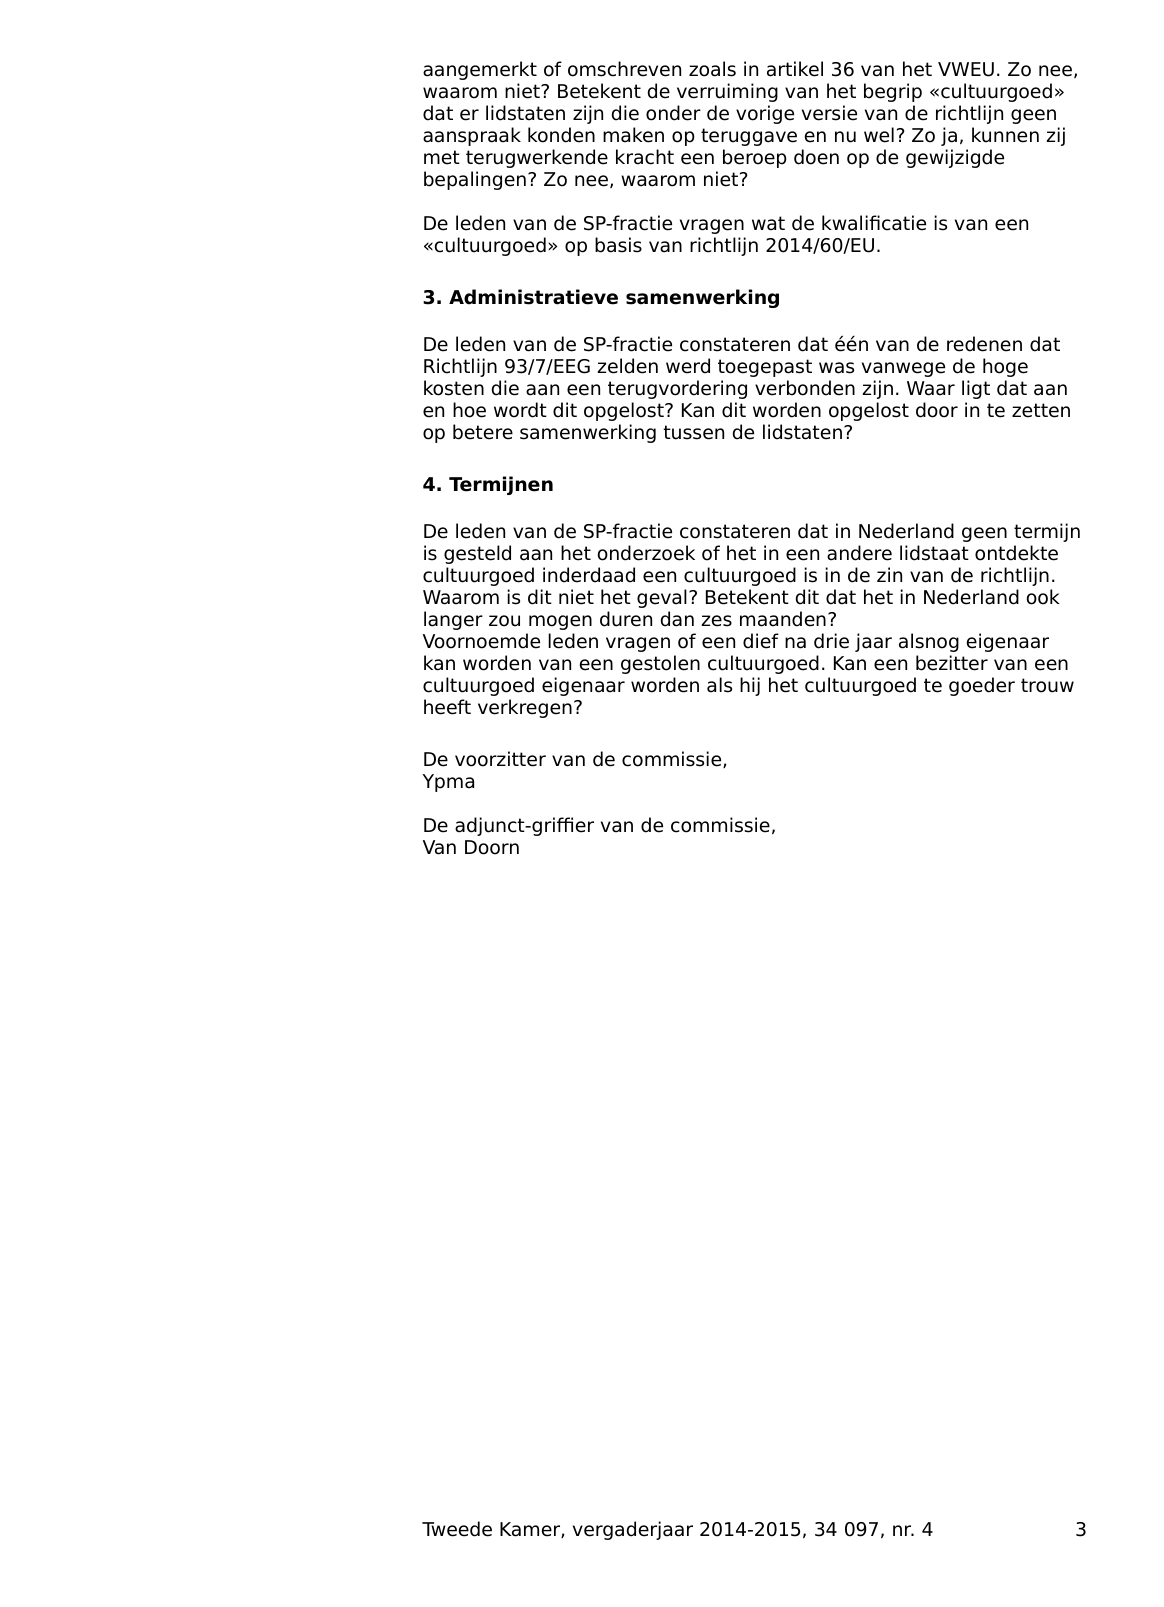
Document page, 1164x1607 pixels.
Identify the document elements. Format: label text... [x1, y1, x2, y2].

subtitle 3. Administratieve samenwerking [422, 287, 1087, 309]
text De leden van de SP-fractie constateren dat één van de redenen dat Richtlijn 93/7/EEG zelden werd toegepast was vanwege de hoge kosten die aan een terugvordering verbonden zijn. Waar ligt dat aan en hoe wordt dit opgelost? Kan dit worden opgelost door in te zetten op betere samenwerking tussen de lidstaten? [422, 334, 1087, 444]
text De adjunct-griffier van de commissie, Van Doorn [422, 815, 1087, 859]
text aangemerkt of omschreven zoals in artikel 36 van het VWEU. Zo nee, waarom niet? Betekent de verruiming van het begrip «cultuurgoed» dat er lidstaten zijn die onder de vorige versie van de richtlijn geen aanspraak konden maken op teruggave en nu wel? Zo ja, kunnen zij met terugwerkende kracht een beroep doen op de gewijzigde bepalingen? Zo nee, waarom niet? [422, 59, 1087, 191]
text Voornoemde leden vragen of een dief na drie jaar alsnog eigenaar kan worden van een gestolen cultuurgoed. Kan een bezitter van een cultuurgoed eigenaar worden als hij het cultuurgoed te goeder trouw heeft verkregen? [422, 631, 1087, 719]
text De leden van de SP-fractie vragen wat de kwalificatie is van een «cultuurgoed» op basis van richtlijn 2014/60/EU. [422, 213, 1087, 257]
subtitle 4. Termijnen [422, 474, 1087, 496]
text De voorzitter van de commissie, Ypma [422, 749, 1087, 793]
text De leden van de SP-fractie constateren dat in Nederland geen termijn is gesteld aan het onderzoek of het in een andere lidstaat ontdekte cultuurgoed inderdaad een cultuurgoed is in de zin van de richtlijn. Waarom is dit niet het geval? Betekent dit dat het in Nederland ook langer zou mogen duren dan zes maanden? [422, 521, 1087, 631]
